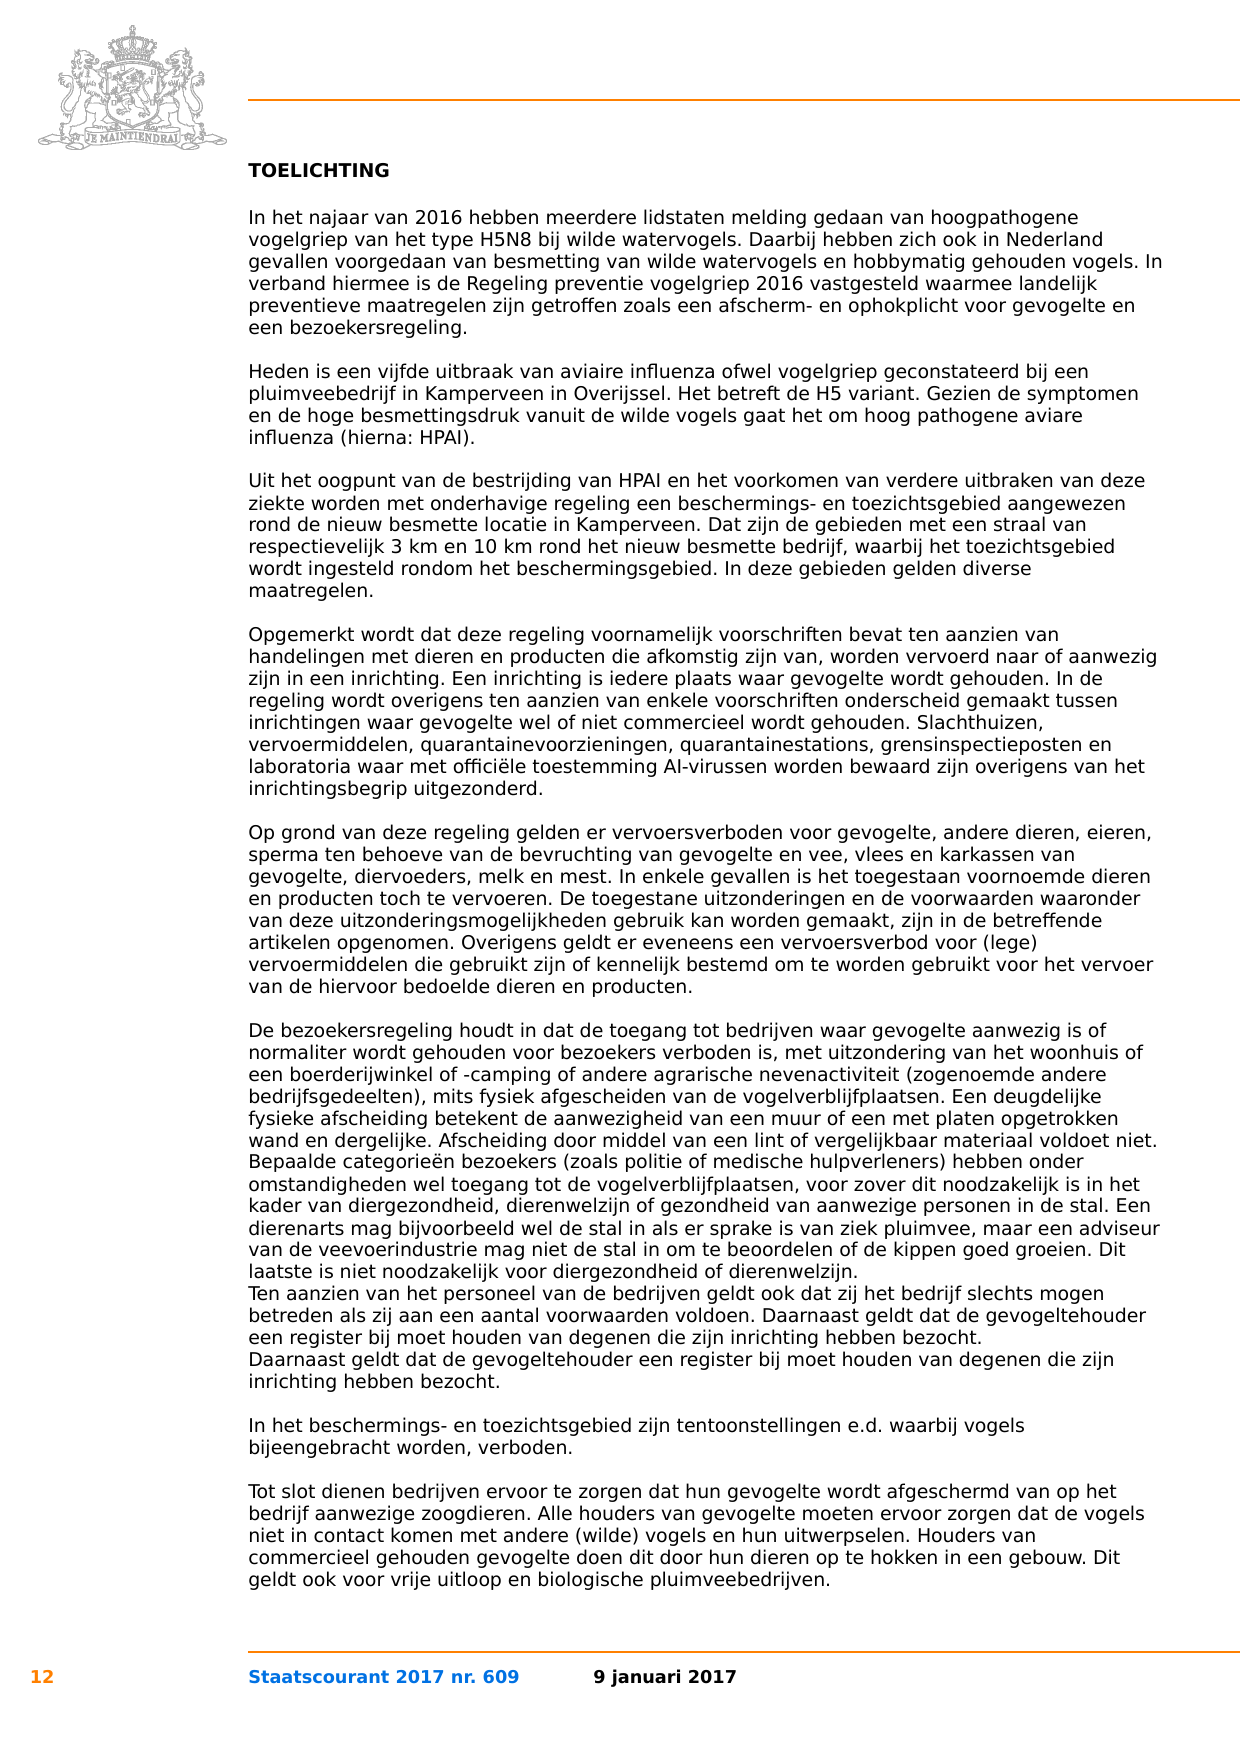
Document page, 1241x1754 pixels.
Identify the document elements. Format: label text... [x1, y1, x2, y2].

text Op grond van deze regeling gelden er vervoersverboden voor gevogelte, andere dieren, eieren, sperma ten behoeve van de bevruchting van gevogelte en vee, vlees en karkassen van gevogelte, diervoeders, melk en mest. In enkele gevallen is het toegestaan voornoemde dieren en producten toch te vervoeren. De toegestane uitzonderingen en de voorwaarden waaronder van deze uitzonderingsmogelijkheden gebruik kan worden gemaakt, zijn in de betreffende artikelen opgenomen. Overigens geldt er eveneens een vervoersverbod voor (lege) vervoermiddelen die gebruikt zijn of kennelijk bestemd om te worden gebruikt voor het vervoer van de hiervoor bedoelde dieren en producten. [248, 822, 1163, 998]
text In het najaar van 2016 hebben meerdere lidstaten melding gedaan van hoogpathogene vogelgriep van het type H5N8 bij wilde watervogels. Daarbij hebben zich ook in Nederland gevallen voorgedaan van besmetting van wilde watervogels en hobbymatig gehouden vogels. In verband hiermee is de Regeling preventie vogelgriep 2016 vastgesteld waarmee landelijk preventieve maatregelen zijn getroffen zoals een afscherm- en ophokplicht voor gevogelte en een bezoekersregeling. [248, 207, 1163, 339]
text Opgemerkt wordt dat deze regeling voornamelijk voorschriften bevat ten aanzien van handelingen met dieren en producten die afkomstig zijn van, worden vervoerd naar of aanwezig zijn in een inrichting. Een inrichting is iedere plaats waar gevogelte wordt gehouden. In de regeling wordt overigens ten aanzien van enkele voorschriften onderscheid gemaakt tussen inrichtingen waar gevogelte wel of niet commercieel wordt gehouden. Slachthuizen, vervoermiddelen, quarantainevoorzieningen, quarantainestations, grensinspectieposten en laboratoria waar met officiële toestemming AI-virussen worden bewaard zijn overigens van het inrichtingsbegrip uitgezonderd. [248, 624, 1163, 800]
text De bezoekersregeling houdt in dat de toegang tot bedrijven waar gevogelte aanwezig is of normaliter wordt gehouden voor bezoekers verboden is, met uitzondering van het woonhuis of een boerderijwinkel of -camping of andere agrarische nevenactiviteit (zogenoemde andere bedrijfsgedeelten), mits fysiek afgescheiden van de vogelverblijfplaatsen. Een deugdelijke fysieke afscheiding betekent de aanwezigheid van een muur of een met platen opgetrokken wand en dergelijke. Afscheiding door middel van een lint of vergelijkbaar materiaal voldoet niet. Bepaalde categorieën bezoekers (zoals politie of medische hulpverleners) hebben onder omstandigheden wel toegang tot de vogelverblijfplaatsen, voor zover dit noodzakelijk is in het kader van diergezondheid, dierenwelzijn of gezondheid van aanwezige personen in de stal. Een dierenarts mag bijvoorbeeld wel de stal in als er sprake is van ziek pluimvee, maar een adviseur van de veevoerindustrie mag niet de stal in om te beoordelen of de kippen goed groeien. Dit laatste is niet noodzakelijk voor diergezondheid of dierenwelzijn. [248, 1019, 1163, 1283]
text Tot slot dienen bedrijven ervoor te zorgen dat hun gevogelte wordt afgeschermd van op het bedrijf aanwezige zoogdieren. Alle houders van gevogelte moeten ervoor zorgen dat de vogels niet in contact komen met andere (wilde) vogels en hun uitwerpselen. Houders van commercieel gehouden gevogelte doen dit door hun dieren op te hokken in een gebouw. Dit geldt ook voor vrije uitloop en biologische pluimveebedrijven. [248, 1481, 1163, 1591]
text Uit het oogpunt van de bestrijding van HPAI en het voorkomen van verdere uitbraken van deze ziekte worden met onderhavige regeling een beschermings- en toezichtsgebied aangewezen rond de nieuw besmette locatie in Kamperveen. Dat zijn de gebieden met een straal van respectievelijk 3 km en 10 km rond het nieuw besmette bedrijf, waarbij het toezichtsgebied wordt ingesteld rondom het beschermingsgebied. In deze gebieden gelden diverse maatregelen. [248, 470, 1163, 602]
text Ten aanzien van het personeel van de bedrijven geldt ook dat zij het bedrijf slechts mogen betreden als zij aan een aantal voorwaarden voldoen. Daarnaast geldt dat de gevogeltehouder een register bij moet houden van degenen die zijn inrichting hebben bezocht. [248, 1283, 1163, 1349]
text Daarnaast geldt dat de gevogeltehouder een register bij moet houden van degenen die zijn inrichting hebben bezocht. [248, 1349, 1163, 1393]
picture [38, 25, 227, 150]
text Heden is een vijfde uitbraak van aviaire influenza ofwel vogelgriep geconstateerd bij een pluimveebedrijf in Kamperveen in Overijssel. Het betreft de H5 variant. Gezien de symptomen en de hoge besmettingsdruk vanuit de wilde vogels gaat het om hoog pathogene aviare influenza (hierna: HPAI). [248, 361, 1163, 448]
subtitle TOELICHTING [248, 160, 1163, 182]
text In het beschermings- en toezichtsgebied zijn tentoonstellingen e.d. waarbij vogels bijeengebracht worden, verboden. [248, 1415, 1163, 1459]
